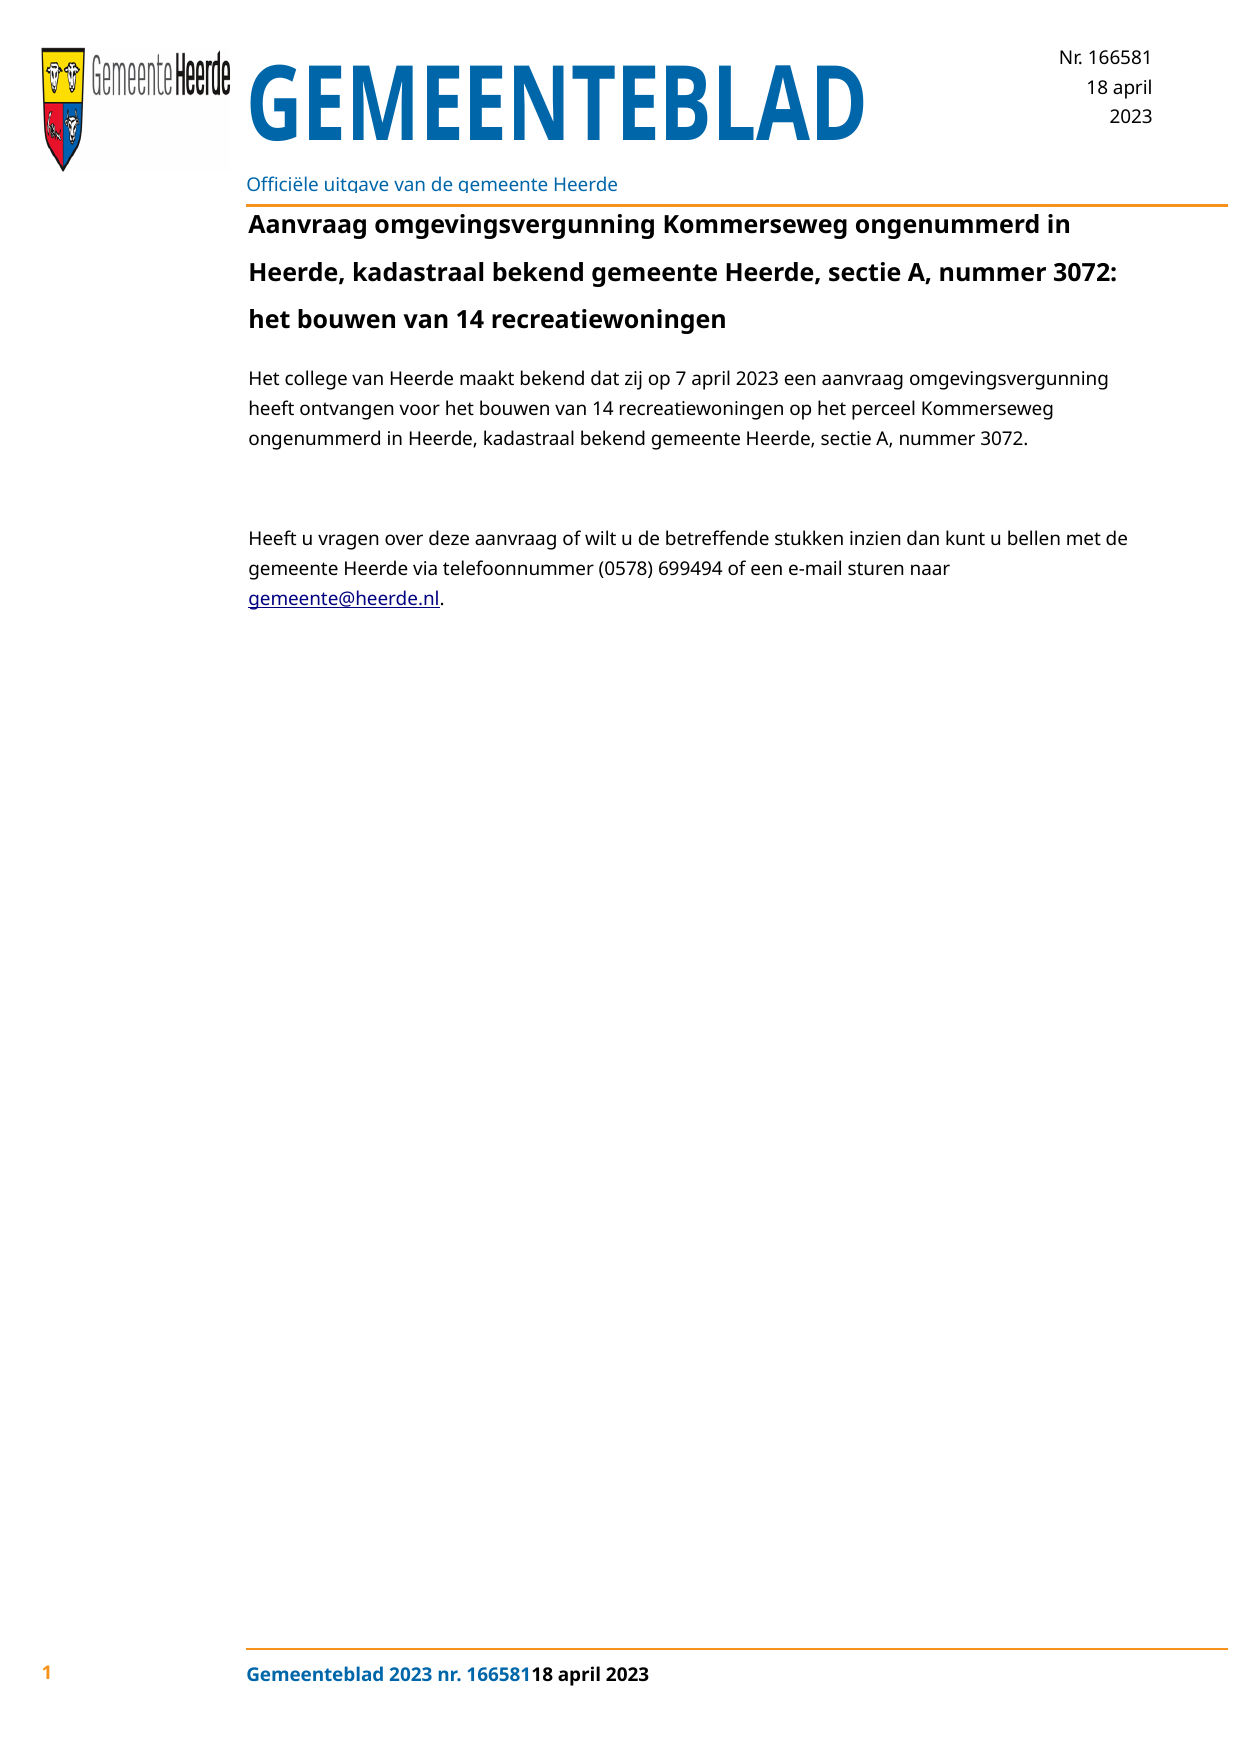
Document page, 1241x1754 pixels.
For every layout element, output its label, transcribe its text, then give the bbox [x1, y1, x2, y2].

text Het college van Heerde maakt bekend dat zij op 7 april 2023 een aanvraag omgevingsvergunning heeft ontvangen voor het bouwen van 14 recreatiewoningen op het perceel Kommerseweg ongenummerd in Heerde, kadastraal bekend gemeente Heerde, sectie A, nummer 3072. [248, 366, 1152, 450]
text Aanvraag omgevingsvergunning Kommerseweg ongenummerd in Heerde, kadastraal bekend gemeente Heerde, sectie A, nummer 3072: het bouwen van 14 recreatiewoningen [248, 207, 1152, 336]
picture [41, 47, 231, 172]
text Heeft u vragen over deze aanvraag of wilt u de betreffende stukken inzien dan kunt u bellen met de gemeente Heerde via telefoonnummer (0578) 699494 of een e-mail sturen naar gemeente@heerde.nl. [248, 526, 1152, 610]
